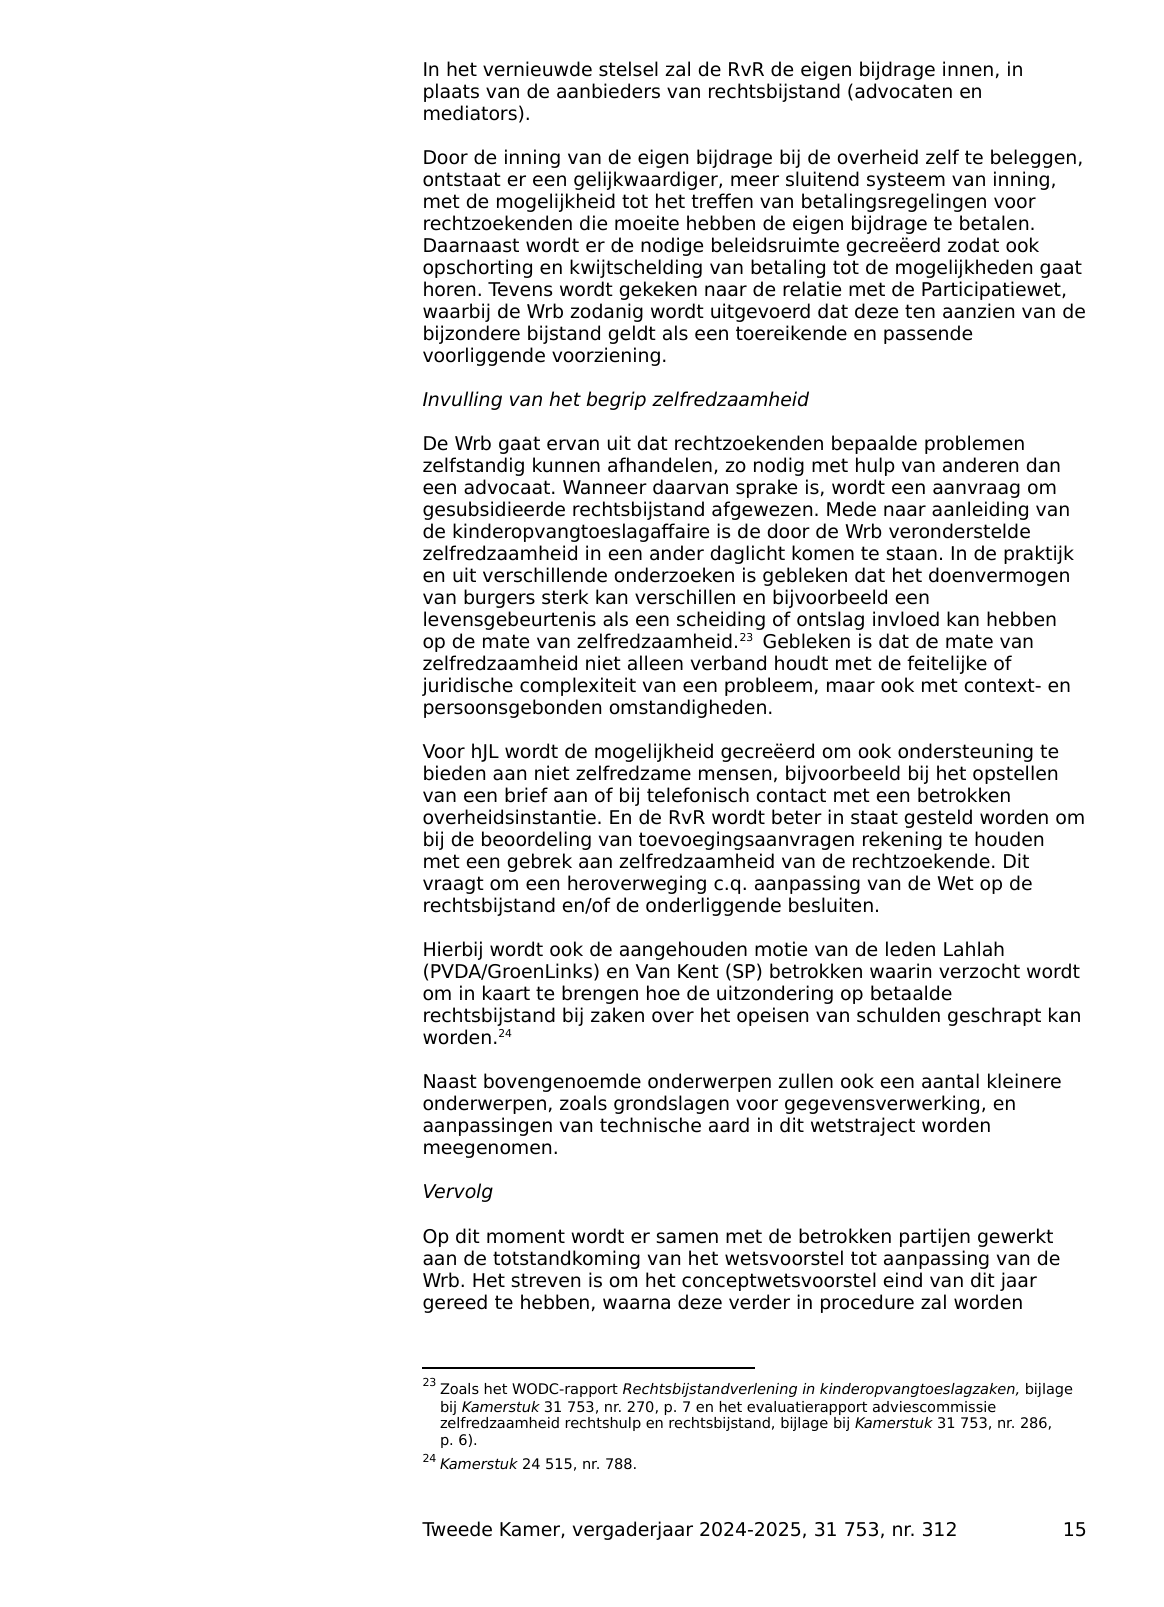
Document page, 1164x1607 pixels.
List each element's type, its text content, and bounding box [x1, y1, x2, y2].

text Door de inning van de eigen bijdrage bij de overheid zelf te beleggen, ontstaat er een gelijkwaardiger, meer sluitend systeem van inning, met de mogelijkheid tot het treffen van betalingsregelingen voor rechtzoekenden die moeite hebben de eigen bijdrage te betalen. Daarnaast wordt er de nodige beleidsruimte gecreëerd zodat ook opschorting en kwijtschelding van betaling tot de mogelijkheden gaat horen. Tevens wordt gekeken naar de relatie met de Participatiewet, waarbij de Wrb zodanig wordt uitgevoerd dat deze ten aanzien van de bijzondere bijstand geldt als een toereikende en passende voorliggende voorziening. [422, 147, 1087, 367]
text Zoals het WODC-rapport Rechtsbijstandverlening in kinderopvangtoeslagzaken, bijlage bij Kamerstuk 31 753, nr. 270, p. 7 en het evaluatierapport adviescommissie zelfredzaamheid rechtshulp en rechtsbijstand, bijlage bij Kamerstuk 31 753, nr. 286, p. 6). [422, 1377, 1087, 1449]
text Op dit moment wordt er samen met de betrokken partijen gewerkt aan de totstandkoming van het wetsvoorstel tot aanpassing van de Wrb. Het streven is om het conceptwetsvoorstel eind van dit jaar gereed te hebben, waarna deze verder in procedure zal worden [422, 1226, 1087, 1313]
text In het vernieuwde stelsel zal de RvR de eigen bijdrage innen, in plaats van de aanbieders van rechtsbijstand (advocaten en mediators). [422, 59, 1087, 125]
subtitle Vervolg [422, 1181, 1087, 1203]
text Voor hJL wordt de mogelijkheid gecreëerd om ook ondersteuning te bieden aan niet zelfredzame mensen, bijvoorbeeld bij het opstellen van een brief aan of bij telefonisch contact met een betrokken overheidsinstantie. En de RvR wordt beter in staat gesteld worden om bij de beoordeling van toevoegingsaanvragen rekening te houden met een gebrek aan zelfredzaamheid van de rechtzoekende. Dit vraagt om een heroverweging c.q. aanpassing van de Wet op de rechtsbijstand en/of de onderliggende besluiten. [422, 741, 1087, 917]
text Hierbij wordt ook de aangehouden motie van de leden Lahlah (PVDA/GroenLinks) en Van Kent (SP) betrokken waarin verzocht wordt om in kaart te brengen hoe de uitzondering op betaalde rechtsbijstand bij zaken over het opeisen van schulden geschrapt kan worden. [422, 939, 1087, 1049]
subtitle Invulling van het begrip zelfredzaamheid [422, 389, 1087, 411]
text De Wrb gaat ervan uit dat rechtzoekenden bepaalde problemen zelfstandig kunnen afhandelen, zo nodig met hulp van anderen dan een advocaat. Wanneer daarvan sprake is, wordt een aanvraag om gesubsidieerde rechtsbijstand afgewezen. Mede naar aanleiding van de kinderopvangtoeslagaffaire is de door de Wrb veronderstelde zelfredzaamheid in een ander daglicht komen te staan. In de praktijk en uit verschillende onderzoeken is gebleken dat het doenvermogen van burgers sterk kan verschillen en bijvoorbeeld een levensgebeurtenis als een scheiding of ontslag invloed kan hebben op de mate van zelfredzaamheid. Gebleken is dat de mate van zelfredzaamheid niet alleen verband houdt met de feitelijke of juridische complexiteit van een probleem, maar ook met context- en persoonsgebonden omstandigheden. [422, 433, 1087, 719]
text Kamerstuk 24 515, nr. 788. [422, 1452, 1087, 1474]
text Naast bovengenoemde onderwerpen zullen ook een aantal kleinere onderwerpen, zoals grondslagen voor gegevensverwerking, en aanpassingen van technische aard in dit wetstraject worden meegenomen. [422, 1071, 1087, 1159]
